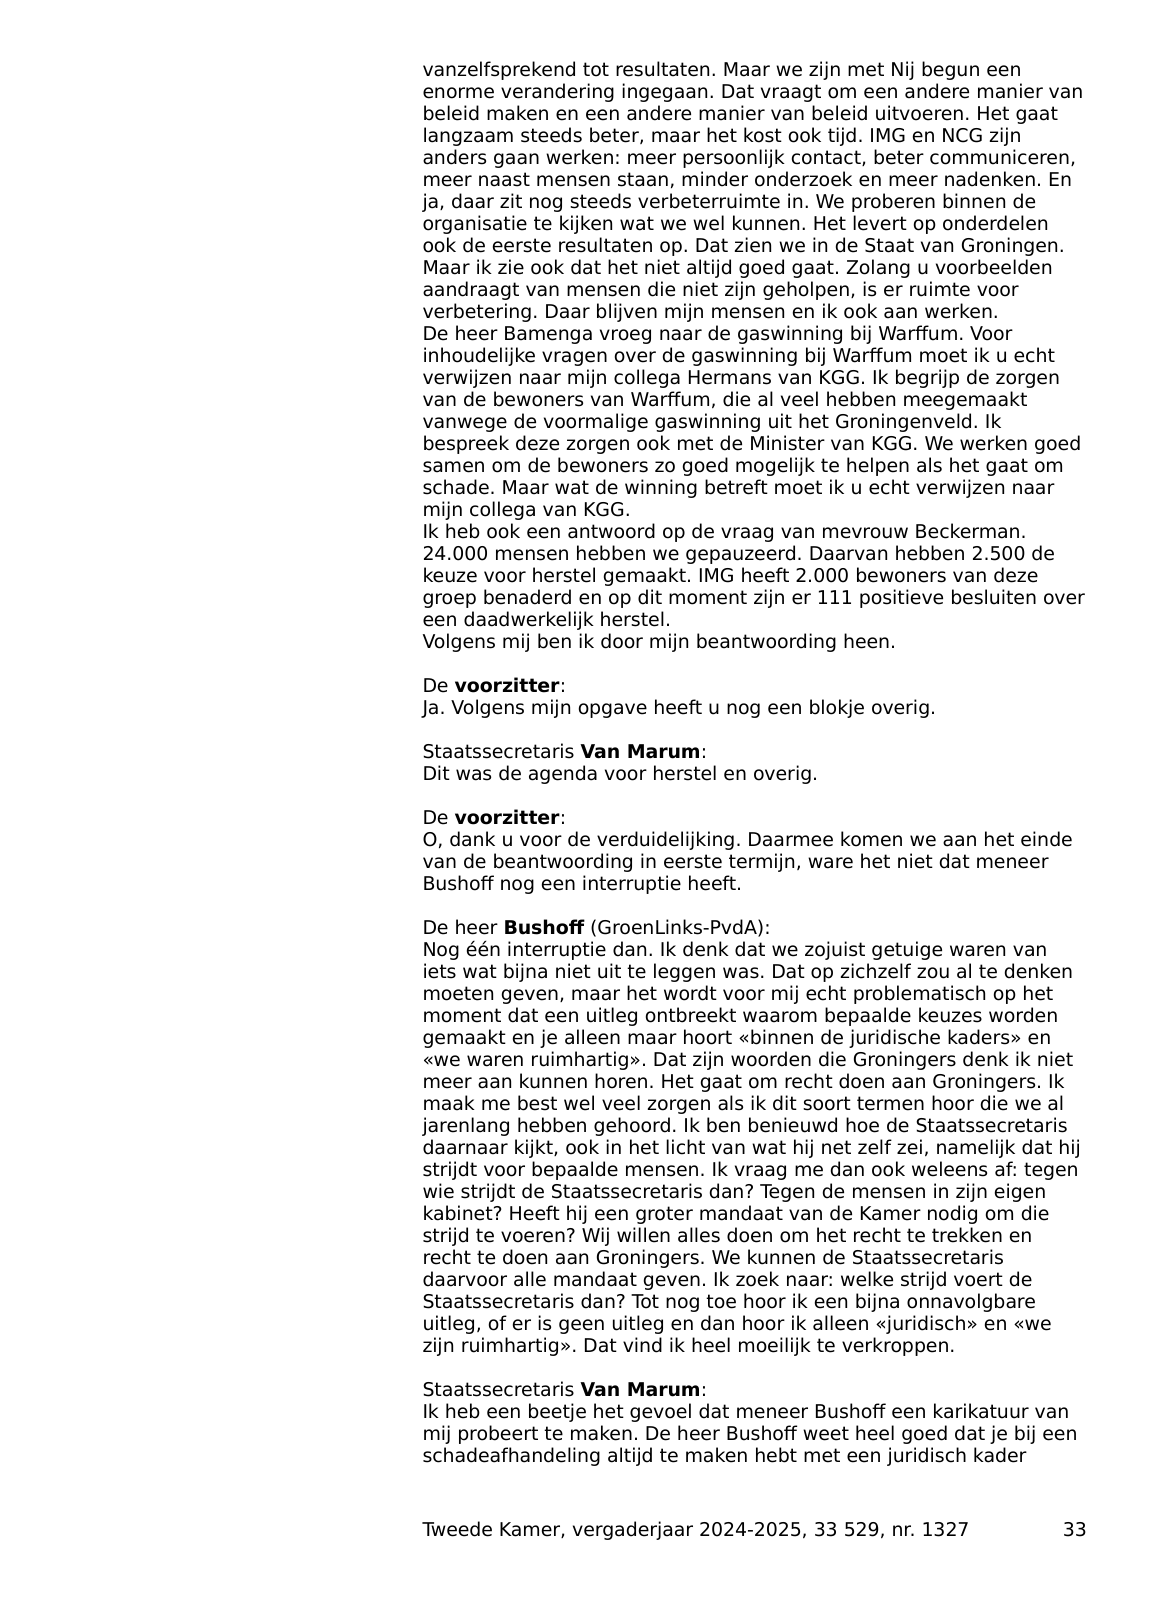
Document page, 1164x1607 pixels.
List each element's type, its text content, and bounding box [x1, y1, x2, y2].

text Staatssecretaris Van Marum: [422, 741, 1087, 763]
text Dit was de agenda voor herstel en overig. [422, 763, 1087, 785]
text Nog één interruptie dan. Ik denk dat we zojuist getuige waren van iets wat bijna niet uit te leggen was. Dat op zichzelf zou al te denken moeten geven, maar het wordt voor mij echt problematisch op het moment dat een uitleg ontbreekt waarom bepaalde keuzes worden gemaakt en je alleen maar hoort «binnen de juridische kaders» en «we waren ruimhartig». Dat zijn woorden die Groningers denk ik niet meer aan kunnen horen. Het gaat om recht doen aan Groningers. Ik maak me best wel veel zorgen als ik dit soort termen hoor die we al jarenlang hebben gehoord. Ik ben benieuwd hoe de Staatssecretaris daarnaar kijkt, ook in het licht van wat hij net zelf zei, namelijk dat hij strijdt voor bepaalde mensen. Ik vraag me dan ook weleens af: tegen wie strijdt de Staatssecretaris dan? Tegen de mensen in zijn eigen kabinet? Heeft hij een groter mandaat van de Kamer nodig om die strijd te voeren? Wij willen alles doen om het recht te trekken en recht te doen aan Groningers. We kunnen de Staatssecretaris daarvoor alle mandaat geven. Ik zoek naar: welke strijd voert de Staatssecretaris dan? Tot nog toe hoor ik een bijna onnavolgbare uitleg, of er is geen uitleg en dan hoor ik alleen «juridisch» en «we zijn ruimhartig». Dat vind ik heel moeilijk te verkroppen. [422, 939, 1087, 1357]
text O, dank u voor de verduidelijking. Daarmee komen we aan het einde van de beantwoording in eerste termijn, ware het niet dat meneer Bushoff nog een interruptie heeft. [422, 829, 1087, 895]
text De voorzitter: [422, 675, 1087, 697]
text Ik heb een beetje het gevoel dat meneer Bushoff een karikatuur van mij probeert te maken. De heer Bushoff weet heel goed dat je bij een schadeafhandeling altijd te maken hebt met een juridisch kader [422, 1401, 1087, 1467]
text De heer Bamenga vroeg naar de gaswinning bij Warffum. Voor inhoudelijke vragen over de gaswinning bij Warffum moet ik u echt verwijzen naar mijn collega Hermans van KGG. Ik begrijp de zorgen van de bewoners van Warffum, die al veel hebben meegemaakt vanwege de voormalige gaswinning uit het Groningenveld. Ik bespreek deze zorgen ook met de Minister van KGG. We werken goed samen om de bewoners zo goed mogelijk te helpen als het gaat om schade. Maar wat de winning betreft moet ik u echt verwijzen naar mijn collega van KGG. [422, 323, 1087, 521]
text De heer Bushoff (GroenLinks-PvdA): [422, 917, 1087, 939]
text Ja. Volgens mijn opgave heeft u nog een blokje overig. [422, 697, 1087, 719]
text vanzelfsprekend tot resultaten. Maar we zijn met Nij begun een enorme verandering ingegaan. Dat vraagt om een andere manier van beleid maken en een andere manier van beleid uitvoeren. Het gaat langzaam steeds beter, maar het kost ook tijd. IMG en NCG zijn anders gaan werken: meer persoonlijk contact, beter communiceren, meer naast mensen staan, minder onderzoek en meer nadenken. En ja, daar zit nog steeds verbeterruimte in. We proberen binnen de organisatie te kijken wat we wel kunnen. Het levert op onderdelen ook de eerste resultaten op. Dat zien we in de Staat van Groningen. Maar ik zie ook dat het niet altijd goed gaat. Zolang u voorbeelden aandraagt van mensen die niet zijn geholpen, is er ruimte voor verbetering. Daar blijven mijn mensen en ik ook aan werken. [422, 59, 1087, 323]
text De voorzitter: [422, 807, 1087, 829]
text Staatssecretaris Van Marum: [422, 1379, 1087, 1401]
text Ik heb ook een antwoord op de vraag van mevrouw Beckerman. 24.000 mensen hebben we gepauzeerd. Daarvan hebben 2.500 de keuze voor herstel gemaakt. IMG heeft 2.000 bewoners van deze groep benaderd en op dit moment zijn er 111 positieve besluiten over een daadwerkelijk herstel. [422, 521, 1087, 631]
text Volgens mij ben ik door mijn beantwoording heen. [422, 631, 1087, 652]
